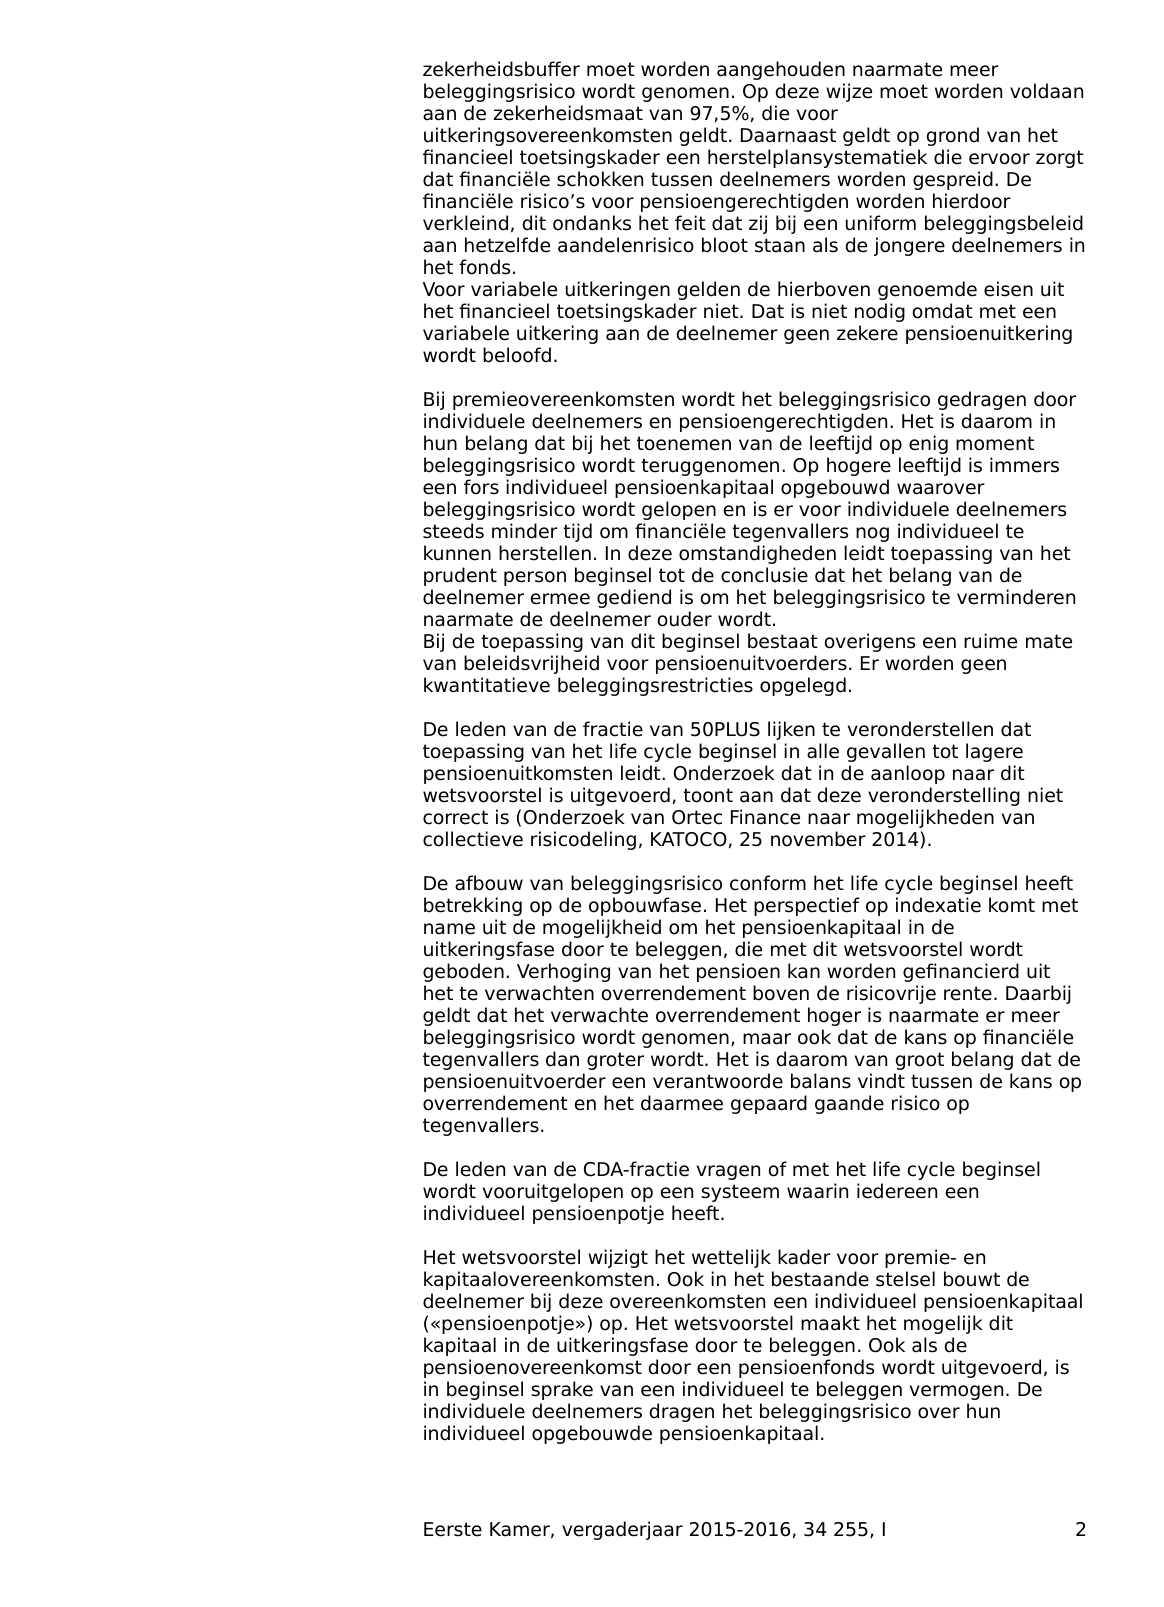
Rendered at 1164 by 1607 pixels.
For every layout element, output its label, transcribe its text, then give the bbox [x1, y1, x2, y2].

text De leden van de CDA-fractie vragen of met het life cycle beginsel wordt vooruitgelopen op een systeem waarin iedereen een individueel pensioenpotje heeft. [422, 1159, 1087, 1225]
text Bij premieovereenkomsten wordt het beleggingsrisico gedragen door individuele deelnemers en pensioengerechtigden. Het is daarom in hun belang dat bij het toenemen van de leeftijd op enig moment beleggingsrisico wordt teruggenomen. Op hogere leeftijd is immers een fors individueel pensioenkapitaal opgebouwd waarover beleggingsrisico wordt gelopen en is er voor individuele deelnemers steeds minder tijd om financiële tegenvallers nog individueel te kunnen herstellen. In deze omstandigheden leidt toepassing van het prudent person beginsel tot de conclusie dat het belang van de deelnemer ermee gediend is om het beleggingsrisico te verminderen naarmate de deelnemer ouder wordt. [422, 389, 1087, 631]
text Het wetsvoorstel wijzigt het wettelijk kader voor premie- en kapitaalovereenkomsten. Ook in het bestaande stelsel bouwt de deelnemer bij deze overeenkomsten een individueel pensioenkapitaal («pensioenpotje») op. Het wetsvoorstel maakt het mogelijk dit kapitaal in de uitkeringsfase door te beleggen. Ook als de pensioenovereenkomst door een pensioenfonds wordt uitgevoerd, is in beginsel sprake van een individueel te beleggen vermogen. De individuele deelnemers dragen het beleggingsrisico over hun individueel opgebouwde pensioenkapitaal. [422, 1247, 1087, 1445]
text De afbouw van beleggingsrisico conform het life cycle beginsel heeft betrekking op de opbouwfase. Het perspectief op indexatie komt met name uit de mogelijkheid om het pensioenkapitaal in de uitkeringsfase door te beleggen, die met dit wetsvoorstel wordt geboden. Verhoging van het pensioen kan worden gefinancierd uit het te verwachten overrendement boven de risicovrije rente. Daarbij geldt dat het verwachte overrendement hoger is naarmate er meer beleggingsrisico wordt genomen, maar ook dat de kans op financiële tegenvallers dan groter wordt. Het is daarom van groot belang dat de pensioenuitvoerder een verantwoorde balans vindt tussen de kans op overrendement en het daarmee gepaard gaande risico op tegenvallers. [422, 873, 1087, 1137]
text Bij de toepassing van dit beginsel bestaat overigens een ruime mate van beleidsvrijheid voor pensioenuitvoerders. Er worden geen kwantitatieve beleggingsrestricties opgelegd. [422, 631, 1087, 697]
text De leden van de fractie van 50PLUS lijken te veronderstellen dat toepassing van het life cycle beginsel in alle gevallen tot lagere pensioenuitkomsten leidt. Onderzoek dat in de aanloop naar dit wetsvoorstel is uitgevoerd, toont aan dat deze veronderstelling niet correct is (Onderzoek van Ortec Finance naar mogelijkheden van collectieve risicodeling, KATOCO, 25 november 2014). [422, 719, 1087, 851]
text Voor variabele uitkeringen gelden de hierboven genoemde eisen uit het financieel toetsingskader niet. Dat is niet nodig omdat met een variabele uitkering aan de deelnemer geen zekere pensioenuitkering wordt beloofd. [422, 279, 1087, 367]
text zekerheidsbuffer moet worden aangehouden naarmate meer beleggingsrisico wordt genomen. Op deze wijze moet worden voldaan aan de zekerheidsmaat van 97,5%, die voor uitkeringsovereenkomsten geldt. Daarnaast geldt op grond van het financieel toetsingskader een herstelplansystematiek die ervoor zorgt dat financiële schokken tussen deelnemers worden gespreid. De financiële risico’s voor pensioengerechtigden worden hierdoor verkleind, dit ondanks het feit dat zij bij een uniform beleggingsbeleid aan hetzelfde aandelenrisico bloot staan als de jongere deelnemers in het fonds. [422, 59, 1087, 279]
